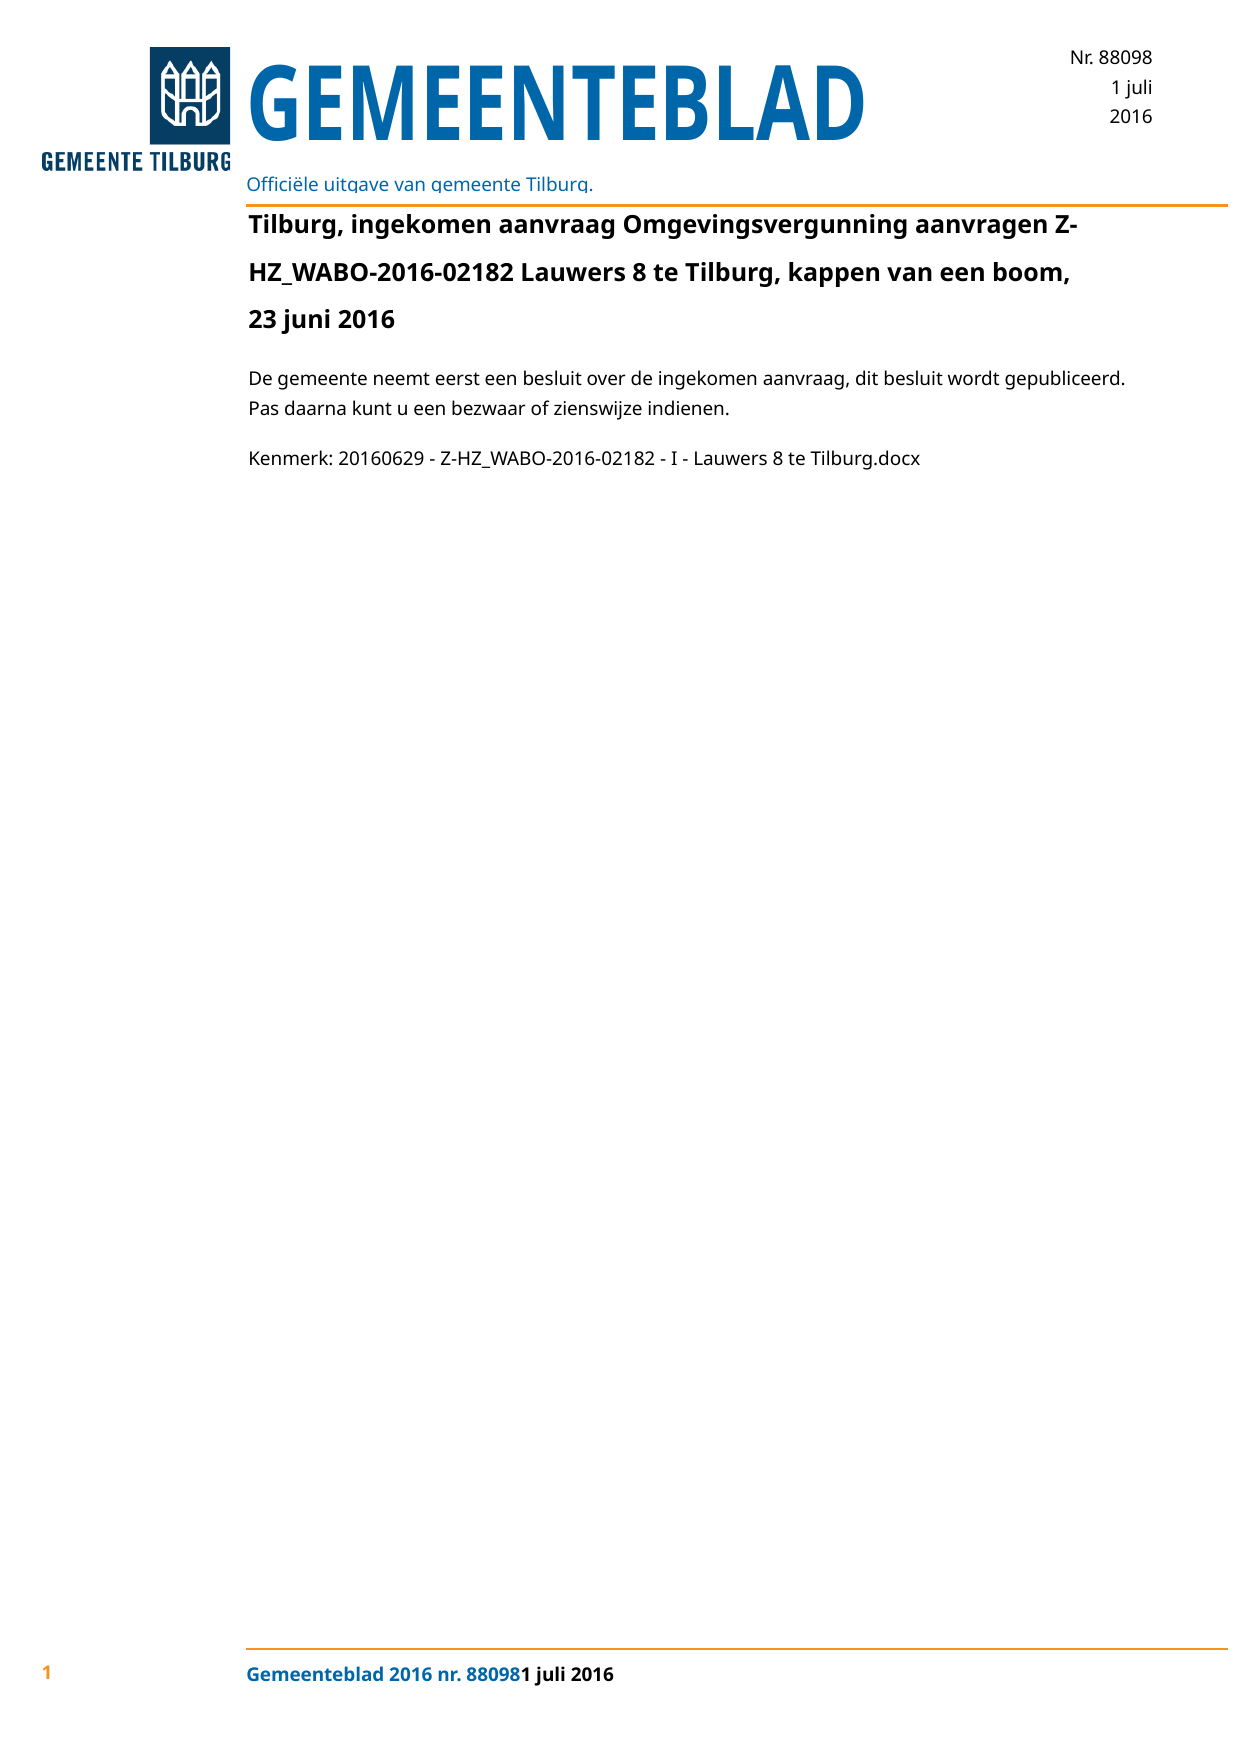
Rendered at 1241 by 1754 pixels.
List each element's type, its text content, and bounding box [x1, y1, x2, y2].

text Tilburg, ingekomen aanvraag Omgevingsvergunning aanvragen Z-HZ_WABO-2016-02182 Lauwers 8 te Tilburg, kappen van een boom, 23 juni 2016 [248, 207, 1152, 336]
picture [41, 47, 231, 172]
text Kenmerk: 20160629 - Z-HZ_WABO-2016-02182 - I - Lauwers 8 te Tilburg.docx [248, 446, 1152, 471]
text De gemeente neemt eerst een besluit over de ingekomen aanvraag, dit besluit wordt gepubliceerd. Pas daarna kunt u een bezwaar of zienswijze indienen. [248, 366, 1152, 421]
